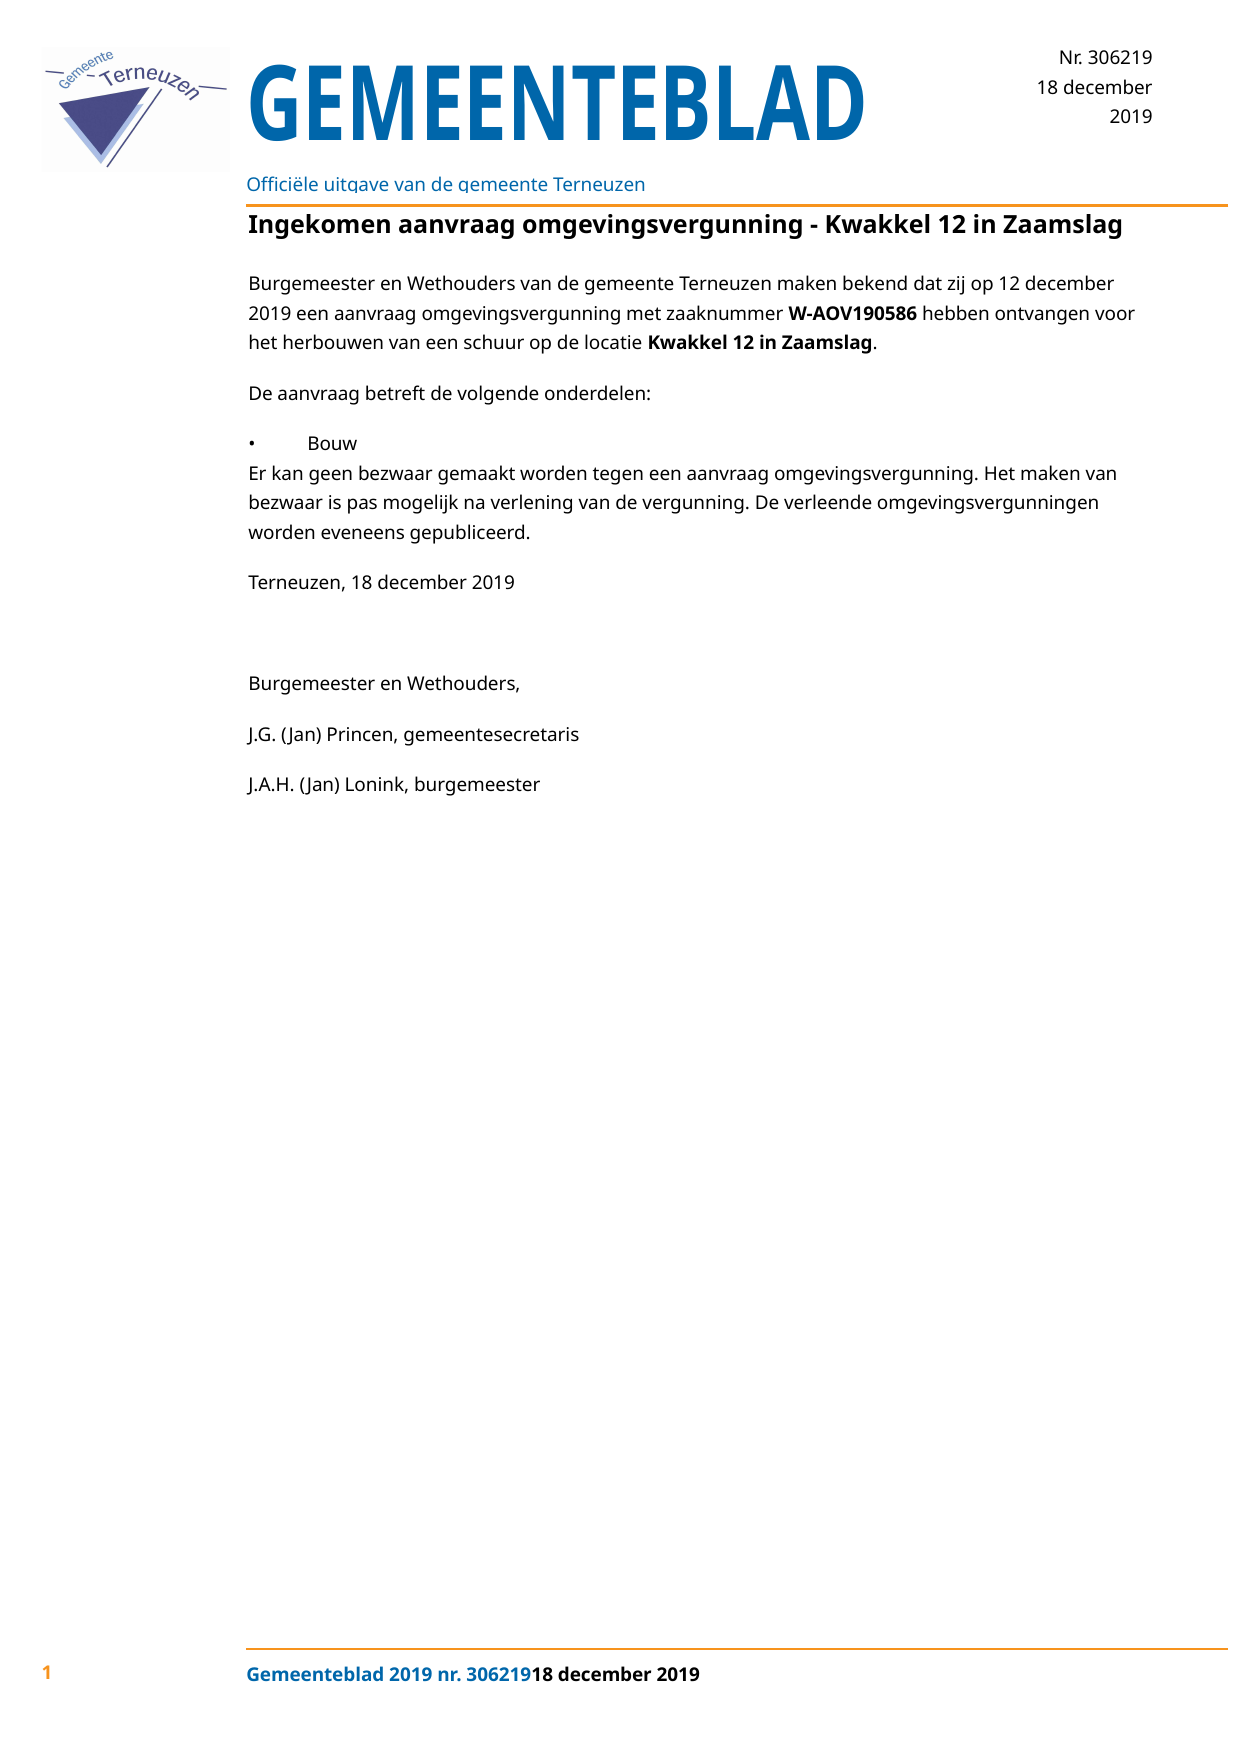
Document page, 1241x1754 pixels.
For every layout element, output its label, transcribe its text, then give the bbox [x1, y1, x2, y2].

text Er kan geen bezwaar gemaakt worden tegen een aanvraag omgevingsvergunning. Het maken van bezwaar is pas mogelijk na verlening van de vergunning. De verleende omgevingsvergunningen worden eveneens gepubliceerd. [248, 460, 1152, 545]
picture [41, 47, 231, 172]
list Bouw [248, 430, 1152, 456]
text Burgemeester en Wethouders van de gemeente Terneuzen maken bekend dat zij op 12 december 2019 een aanvraag omgevingsvergunning met zaaknummer W-AOV190586 hebben ontvangen voor het herbouwen van een schuur op de locatie Kwakkel 12 in Zaamslag. [248, 270, 1152, 355]
text Burgemeester en Wethouders, [248, 670, 1152, 696]
text Ingekomen aanvraag omgevingsvergunning - Kwakkel 12 in Zaamslag [248, 207, 1152, 241]
text J.G. (Jan) Princen, gemeentesecretaris [248, 721, 1152, 746]
text J.A.H. (Jan) Lonink, burgemeester [248, 771, 1152, 797]
text De aanvraag betreft de volgende onderdelen: [248, 380, 1152, 406]
text Terneuzen, 18 december 2019 [248, 569, 1152, 595]
